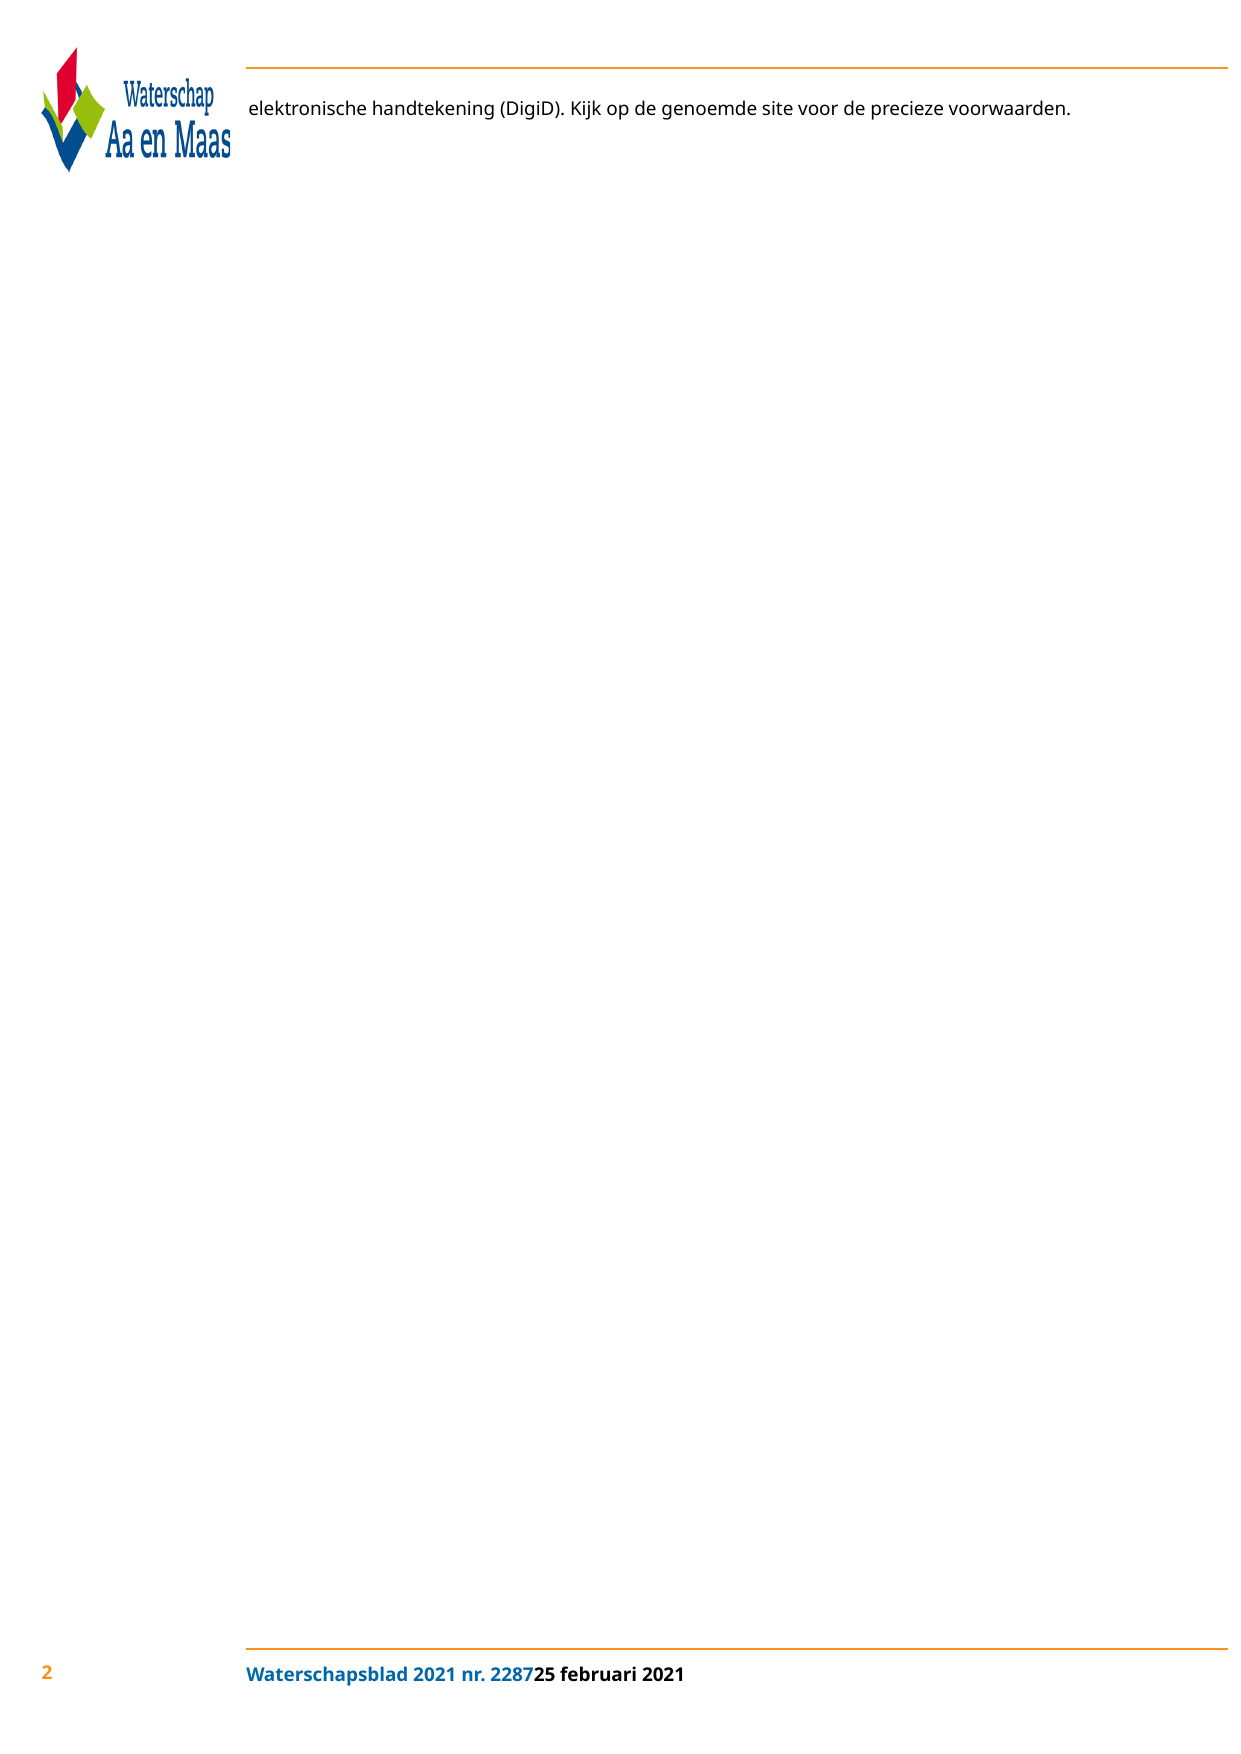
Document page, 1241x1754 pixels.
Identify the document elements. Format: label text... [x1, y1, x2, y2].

picture [41, 47, 231, 172]
text elektronische handtekening (DigiD). Kijk op de genoemde site voor de precieze voorwaarden. [248, 95, 1152, 121]
